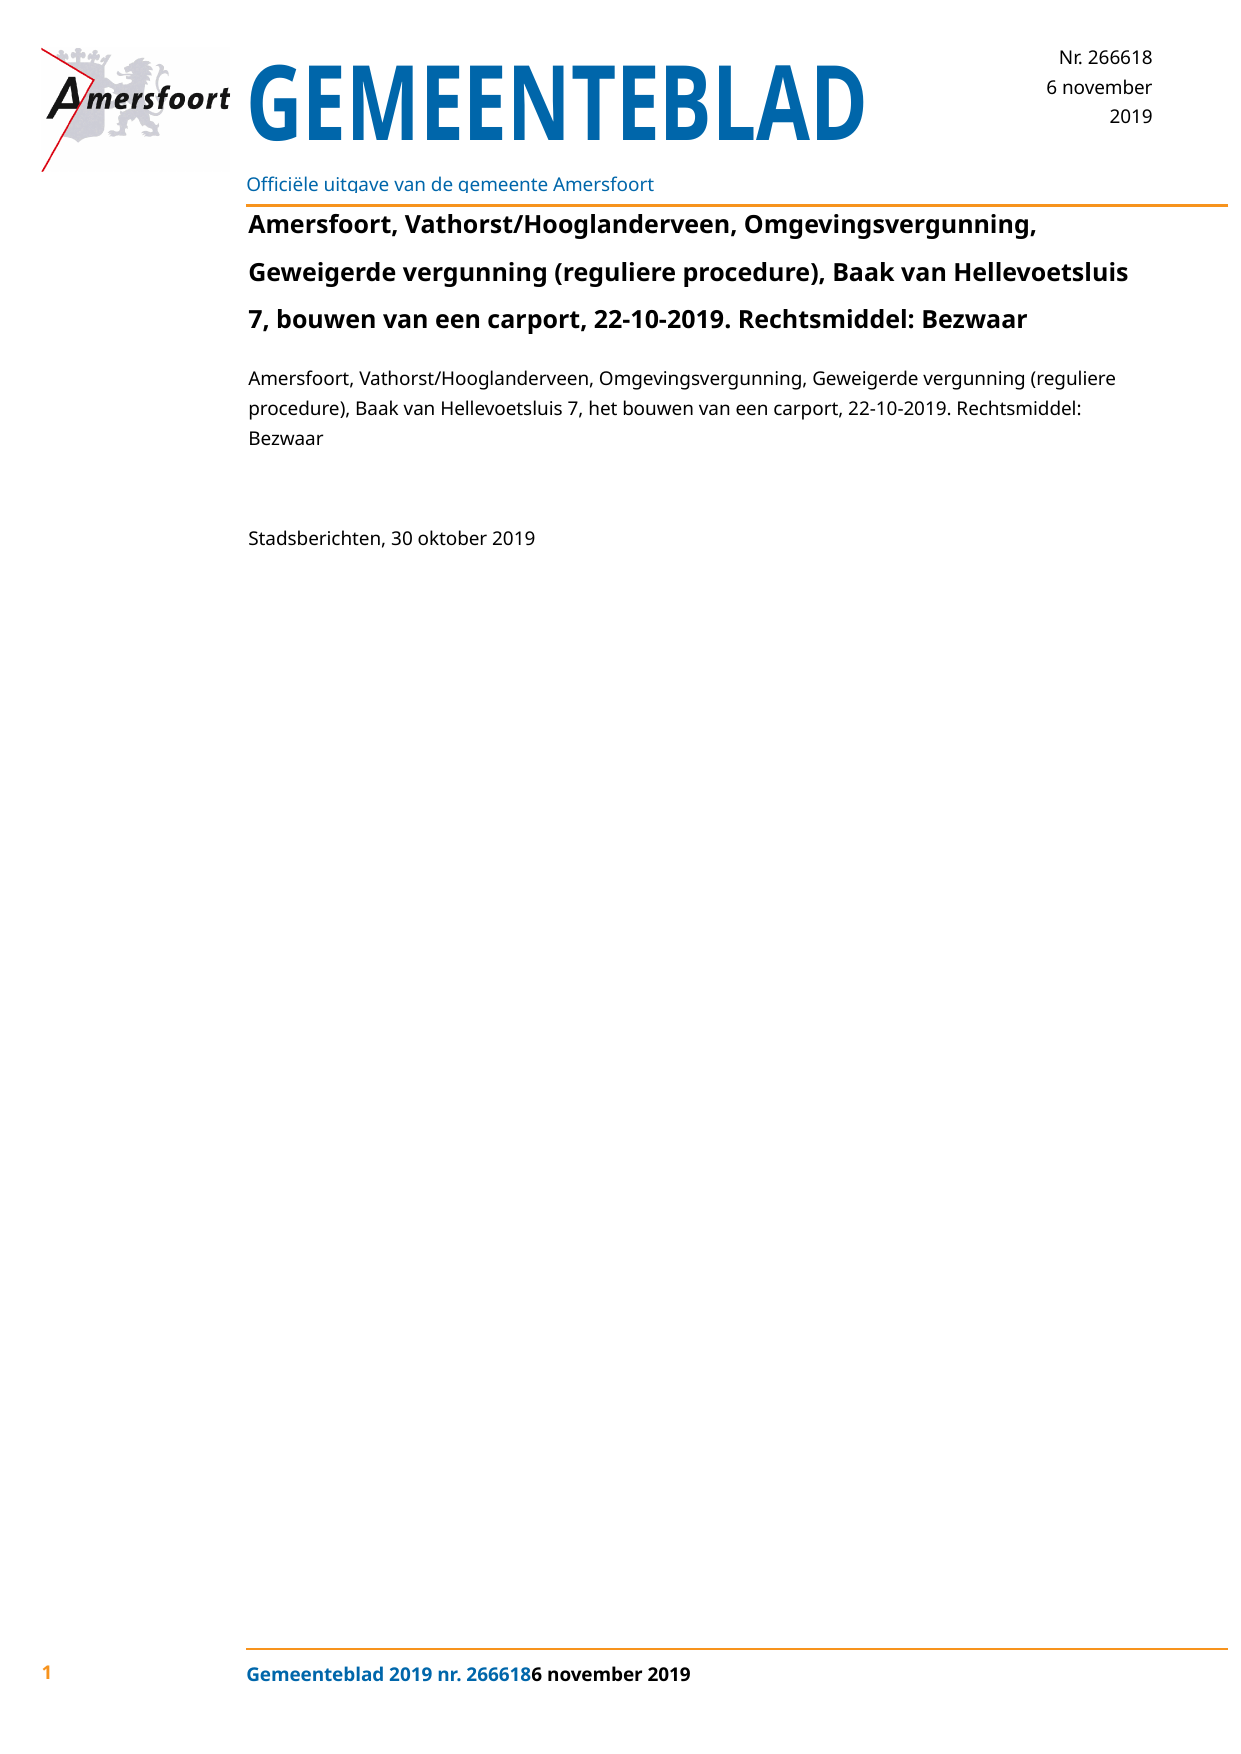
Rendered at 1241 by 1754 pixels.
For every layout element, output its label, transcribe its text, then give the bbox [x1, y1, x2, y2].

picture [41, 47, 231, 172]
text Amersfoort, Vathorst/Hooglanderveen, Omgevingsvergunning, Geweigerde vergunning (reguliere procedure), Baak van Hellevoetsluis 7, bouwen van een carport, 22-10-2019. Rechtsmiddel: Bezwaar [248, 207, 1152, 336]
text Stadsberichten, 30 oktober 2019 [248, 526, 1152, 551]
text Amersfoort, Vathorst/Hooglanderveen, Omgevingsvergunning, Geweigerde vergunning (reguliere procedure), Baak van Hellevoetsluis 7, het bouwen van een carport, 22-10-2019. Rechtsmiddel: Bezwaar [248, 366, 1152, 450]
